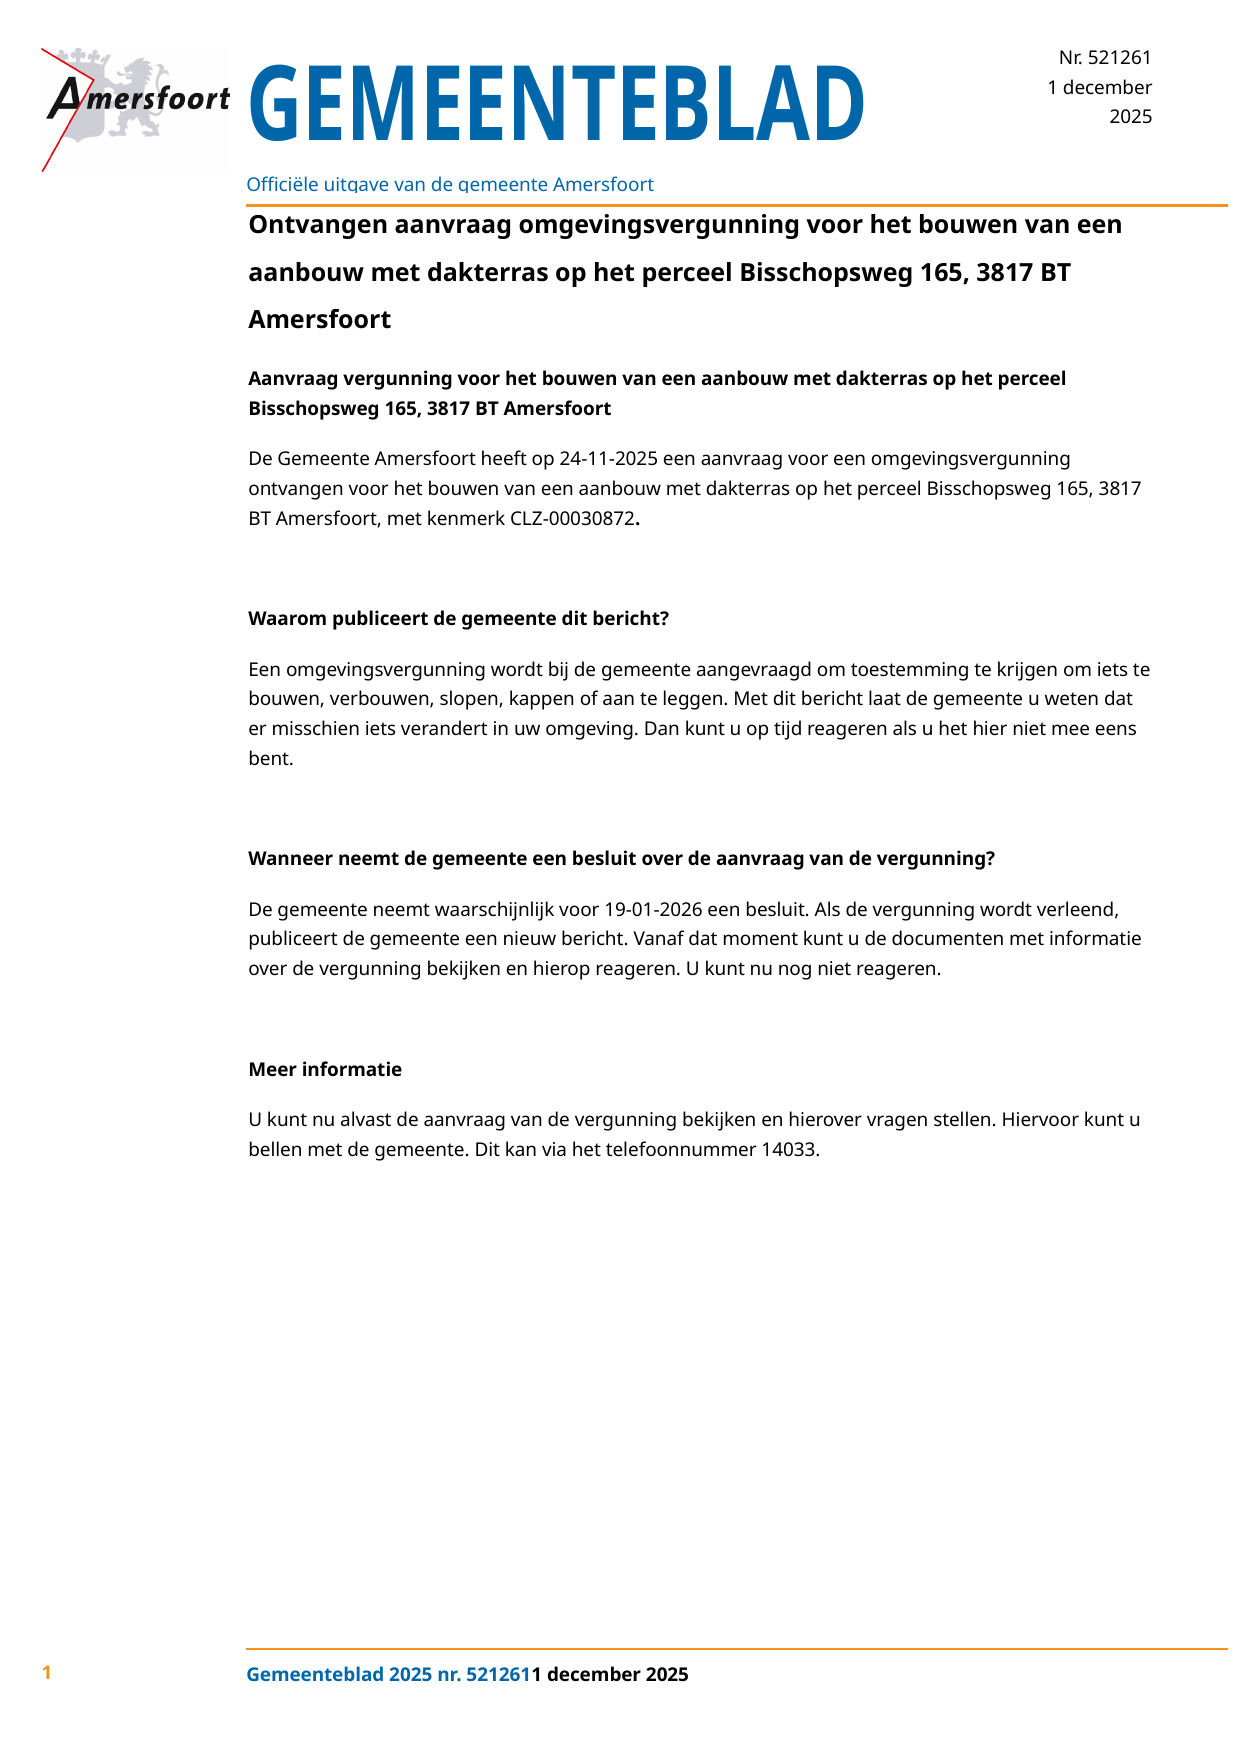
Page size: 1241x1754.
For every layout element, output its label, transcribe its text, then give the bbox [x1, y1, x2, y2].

text Een omgevingsvergunning wordt bij de gemeente aangevraagd om toestemming te krijgen om iets te bouwen, verbouwen, slopen, kappen of aan te leggen. Met dit bericht laat de gemeente u weten dat er misschien iets verandert in uw omgeving. Dan kunt u op tijd reageren als u het hier niet mee eens bent. [248, 656, 1152, 770]
text Ontvangen aanvraag omgevingsvergunning voor het bouwen van een aanbouw met dakterras op het perceel Bisschopsweg 165, 3817 BT Amersfoort [248, 207, 1152, 336]
text Aanvraag vergunning voor het bouwen van een aanbouw met dakterras op het perceel Bisschopsweg 165, 3817 BT Amersfoort [248, 366, 1152, 421]
text Meer informatie [248, 1056, 1152, 1082]
text De Gemeente Amersfoort heeft op 24-11-2025 een aanvraag voor een omgevingsvergunning ontvangen voor het bouwen van een aanbouw met dakterras op het perceel Bisschopsweg 165, 3817 BT Amersfoort, met kenmerk CLZ-00030872. [248, 446, 1152, 530]
text Wanneer neemt de gemeente een besluit over de aanvraag van de vergunning? [248, 846, 1152, 871]
text De gemeente neemt waarschijnlijk voor 19-01-2026 een besluit. Als de vergunning wordt verleend, publiceert de gemeente een nieuw bericht. Vanaf dat moment kunt u de documenten met informatie over de vergunning bekijken en hierop reageren. U kunt nu nog niet reageren. [248, 896, 1152, 981]
text U kunt nu alvast de aanvraag van de vergunning bekijken en hierover vragen stellen. Hiervoor kunt u bellen met de gemeente. Dit kan via het telefoonnummer 14033. [248, 1106, 1152, 1162]
picture [41, 47, 231, 172]
text Waarom publiceert de gemeente dit bericht? [248, 606, 1152, 631]
